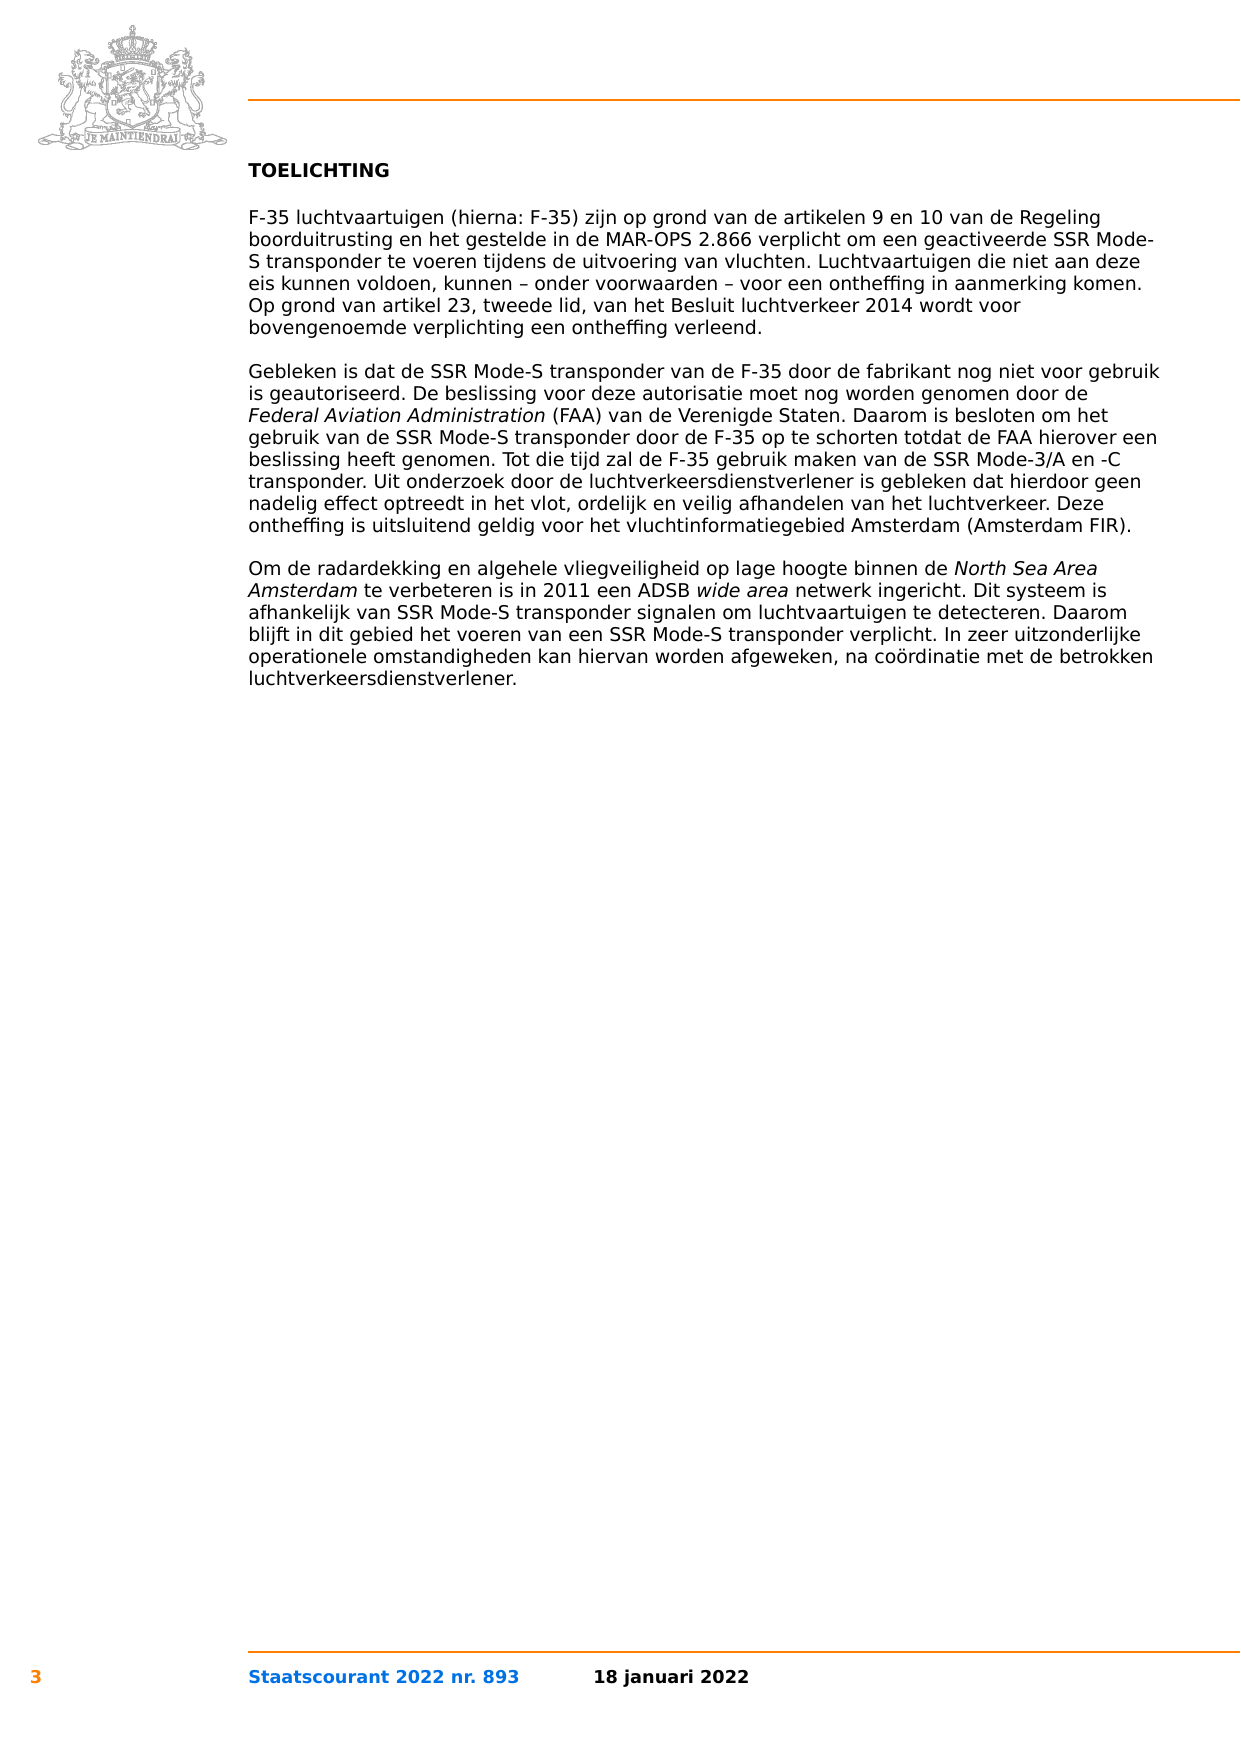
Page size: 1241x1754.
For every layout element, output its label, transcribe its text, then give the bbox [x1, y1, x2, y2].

text F-35 luchtvaartuigen (hierna: F-35) zijn op grond van de artikelen 9 en 10 van de Regeling boorduitrusting en het gestelde in de MAR-OPS 2.866 verplicht om een geactiveerde SSR Mode-S transponder te voeren tijdens de uitvoering van vluchten. Luchtvaartuigen die niet aan deze eis kunnen voldoen, kunnen – onder voorwaarden – voor een ontheffing in aanmerking komen. Op grond van artikel 23, tweede lid, van het Besluit luchtverkeer 2014 wordt voor bovengenoemde verplichting een ontheffing verleend. [248, 207, 1163, 339]
picture [38, 25, 227, 150]
text Gebleken is dat de SSR Mode-S transponder van de F-35 door de fabrikant nog niet voor gebruik is geautoriseerd. De beslissing voor deze autorisatie moet nog worden genomen door de Federal Aviation Administration (FAA) van de Verenigde Staten. Daarom is besloten om het gebruik van de SSR Mode-S transponder door de F-35 op te schorten totdat de FAA hierover een beslissing heeft genomen. Tot die tijd zal de F-35 gebruik maken van de SSR Mode-3/A en -C transponder. Uit onderzoek door de luchtverkeersdienstverlener is gebleken dat hierdoor geen nadelig effect optreedt in het vlot, ordelijk en veilig afhandelen van het luchtverkeer. Deze ontheffing is uitsluitend geldig voor het vluchtinformatiegebied Amsterdam (Amsterdam FIR). [248, 361, 1163, 536]
subtitle TOELICHTING [248, 160, 1163, 182]
text Om de radardekking en algehele vliegveiligheid op lage hoogte binnen de North Sea Area Amsterdam te verbeteren is in 2011 een ADSB wide area netwerk ingericht. Dit systeem is afhankelijk van SSR Mode-S transponder signalen om luchtvaartuigen te detecteren. Daarom blijft in dit gebied het voeren van een SSR Mode-S transponder verplicht. In zeer uitzonderlijke operationele omstandigheden kan hiervan worden afgeweken, na coördinatie met de betrokken luchtverkeersdienstverlener. [248, 558, 1163, 690]
